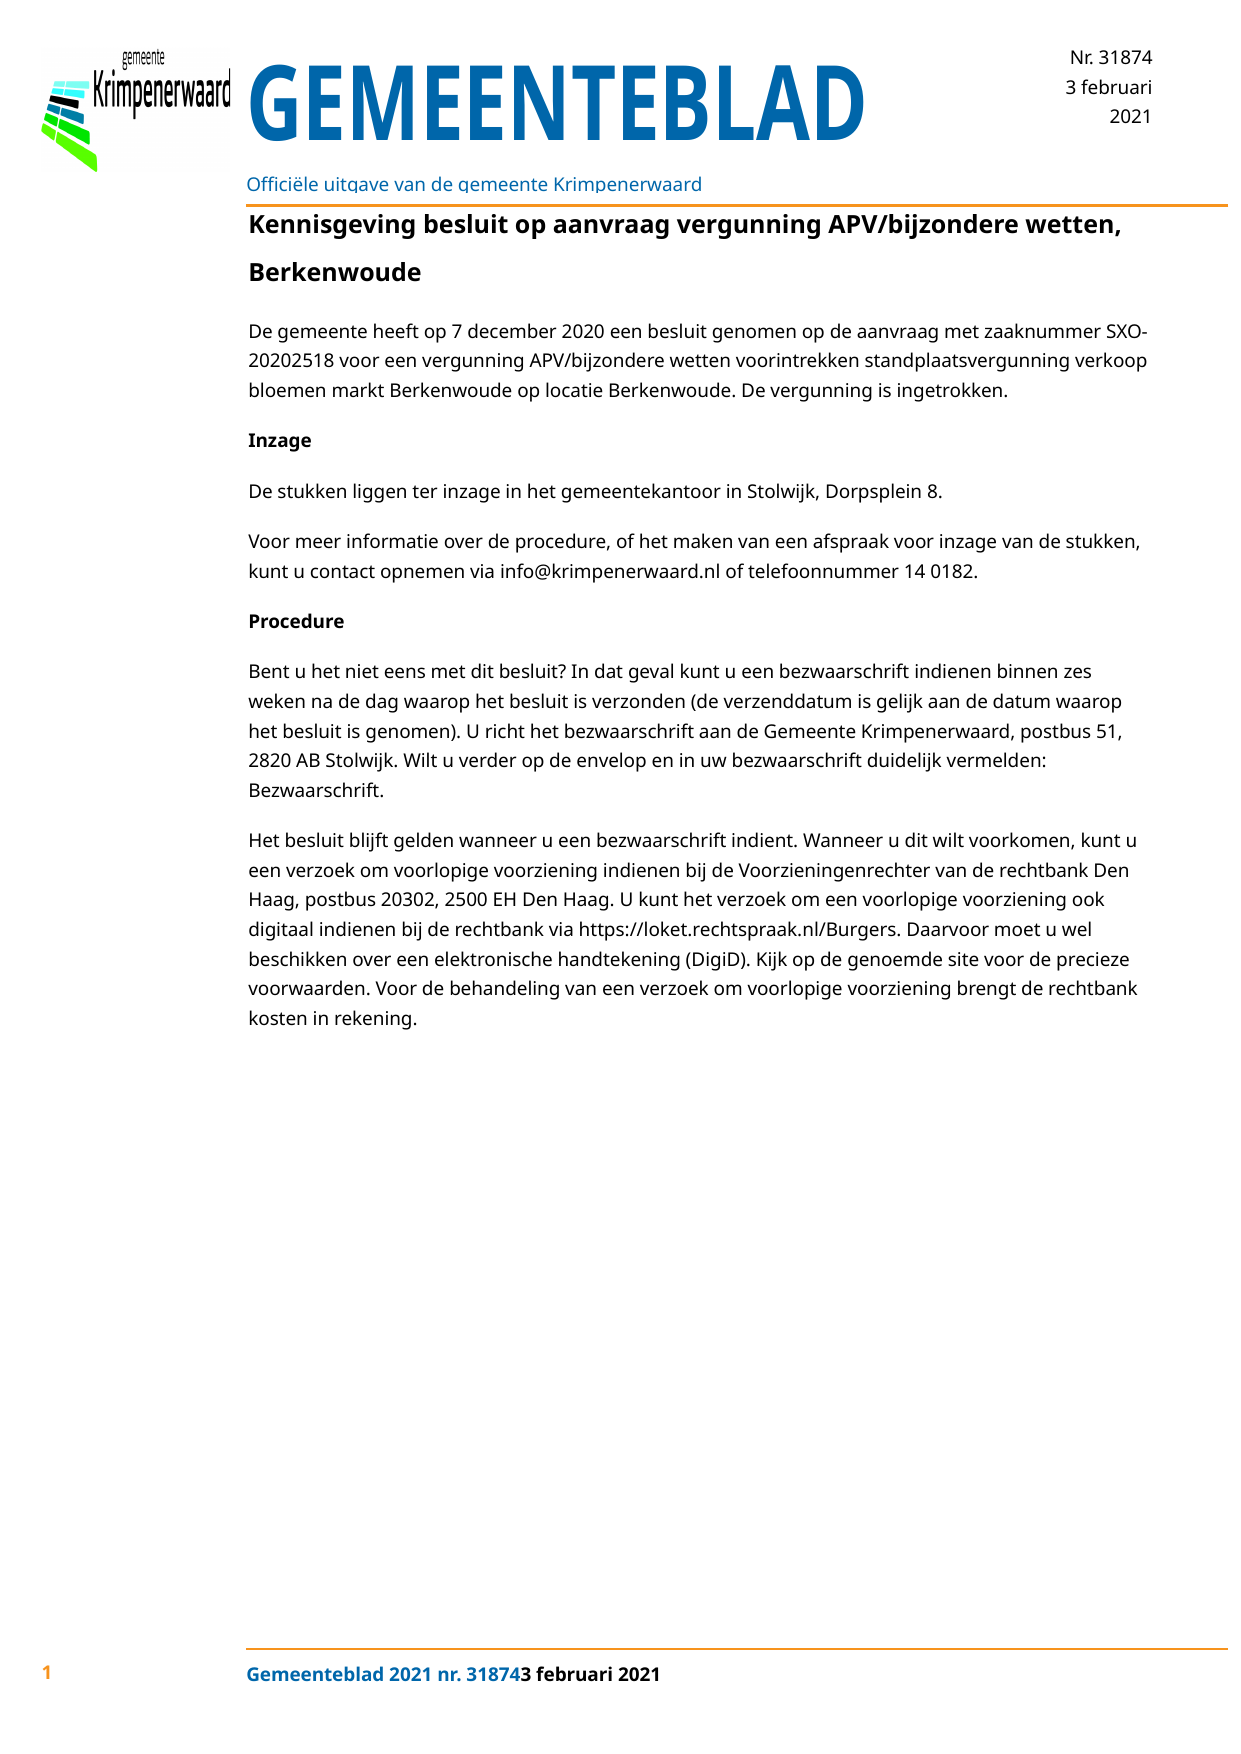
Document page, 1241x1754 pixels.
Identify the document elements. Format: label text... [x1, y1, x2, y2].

text Bent u het niet eens met dit besluit? In dat geval kunt u een bezwaarschrift indienen binnen zes weken na de dag waarop het besluit is verzonden (de verzenddatum is gelijk aan de datum waarop het besluit is genomen). U richt het bezwaarschrift aan de Gemeente Krimpenerwaard, postbus 51, 2820 AB Stolwijk. Wilt u verder op de envelop en in uw bezwaarschrift duidelijk vermelden: Bezwaarschrift. [248, 659, 1152, 803]
text De gemeente heeft op 7 december 2020 een besluit genomen op de aanvraag met zaaknummer SXO-20202518 voor een vergunning APV/bijzondere wetten voorintrekken standplaatsvergunning verkoop bloemen markt Berkenwoude op locatie Berkenwoude. De vergunning is ingetrokken. [248, 318, 1152, 403]
picture [41, 47, 231, 172]
text De stukken liggen ter inzage in het gemeentekantoor in Stolwijk, Dorpsplein 8. [248, 478, 1152, 504]
text Procedure [248, 608, 1152, 634]
text Het besluit blijft gelden wanneer u een bezwaarschrift indient. Wanneer u dit wilt voorkomen, kunt u een verzoek om voorlopige voorziening indienen bij de Voorzieningenrechter van de rechtbank Den Haag, postbus 20302, 2500 EH Den Haag. U kunt het verzoek om een voorlopige voorziening ook digitaal indienen bij de rechtbank via https://loket.rechtspraak.nl/Burgers. Daarvoor moet u wel beschikken over een elektronische handtekening (DigiD). Kijk op de genoemde site voor de precieze voorwaarden. Voor de behandeling van een verzoek om voorlopige voorziening brengt de rechtbank kosten in rekening. [248, 827, 1152, 1031]
text Kennisgeving besluit op aanvraag vergunning APV/bijzondere wetten, Berkenwoude [248, 207, 1152, 288]
text Inzage [248, 427, 1152, 453]
text Voor meer informatie over de procedure, of het maken van een afspraak voor inzage van de stukken, kunt u contact opnemen via info@krimpenerwaard.nl of telefoonnummer 14 0182. [248, 528, 1152, 584]
